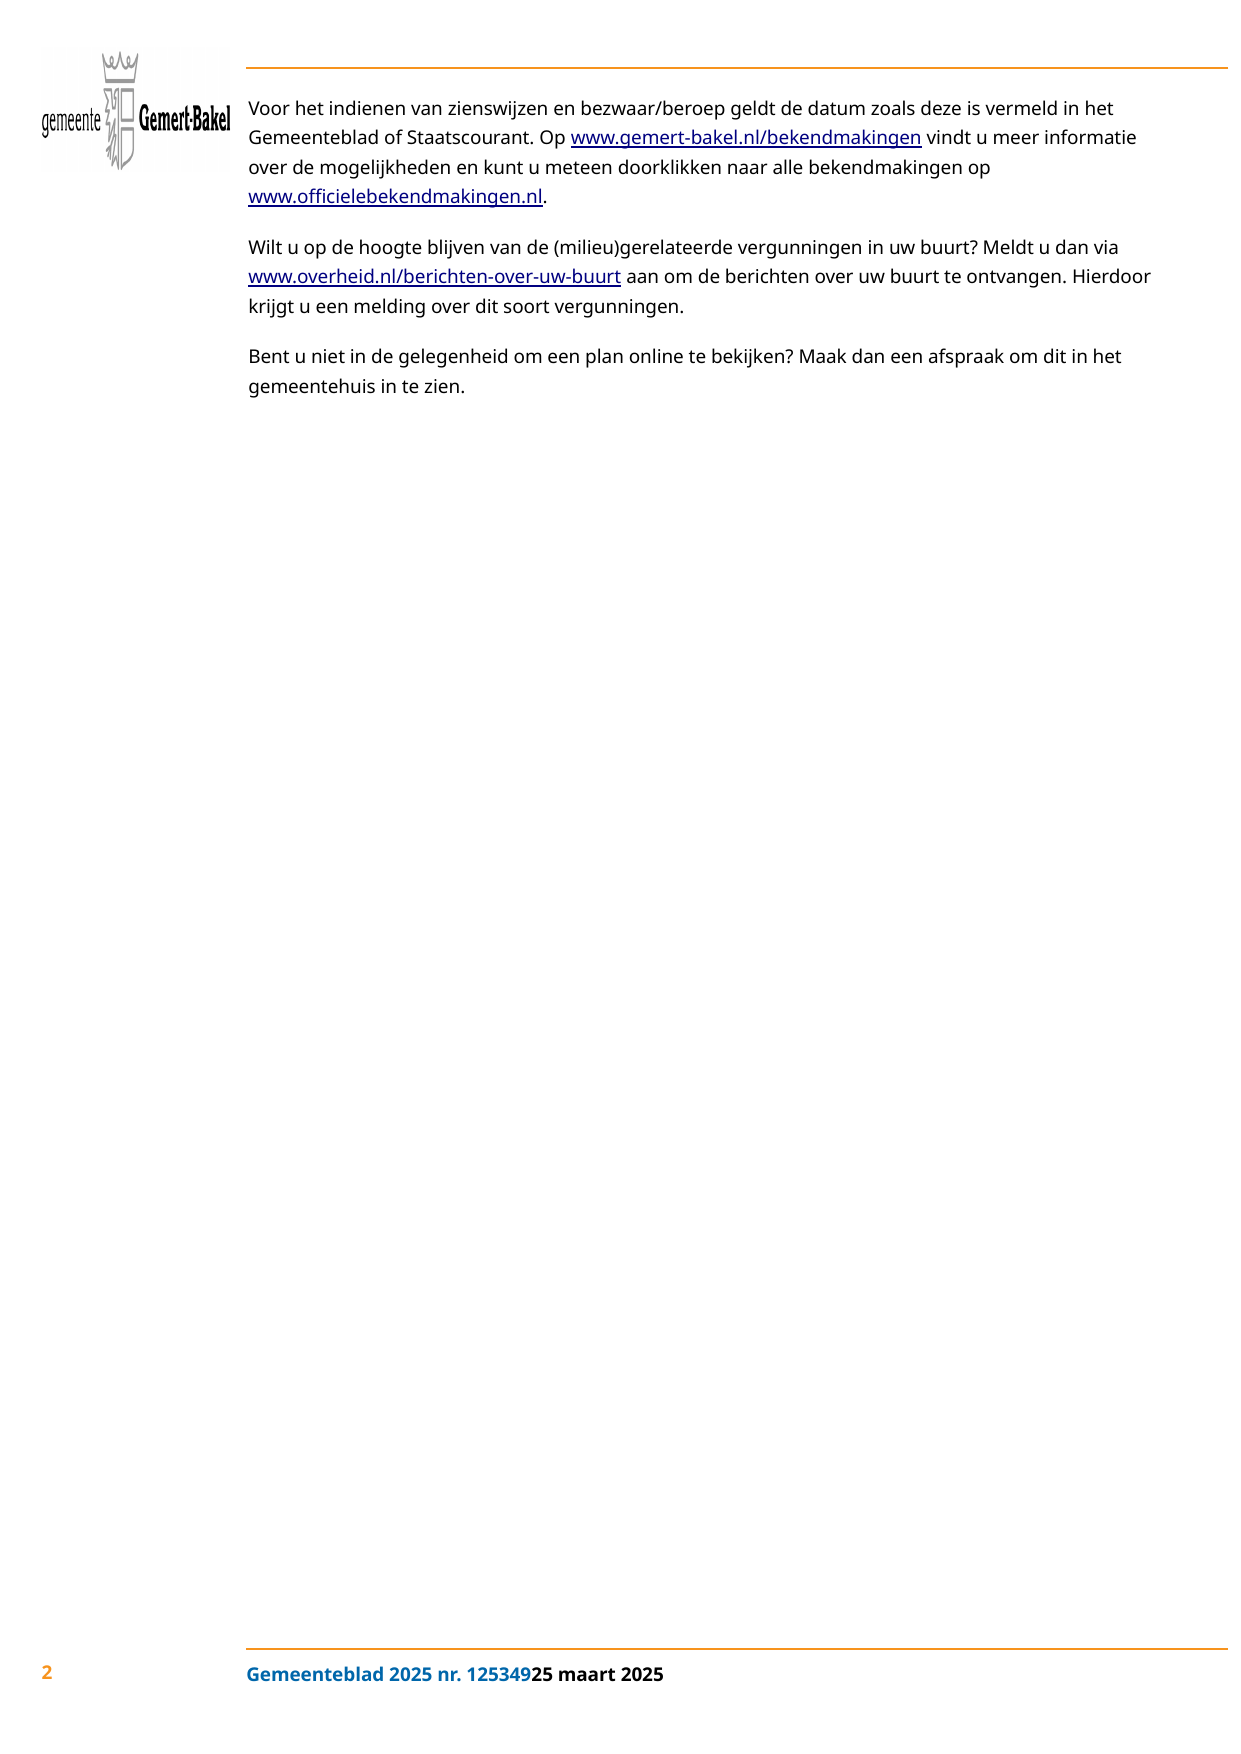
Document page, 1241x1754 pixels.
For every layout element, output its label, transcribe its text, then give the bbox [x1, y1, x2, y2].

text Bent u niet in de gelegenheid om een plan online te bekijken? Maak dan een afspraak om dit in het gemeentehuis in te zien. [248, 343, 1152, 399]
picture [41, 47, 231, 172]
text Wilt u op de hoogte blijven van de (milieu)gerelateerde vergunningen in uw buurt? Meldt u dan via www.overheid.nl/berichten-over-uw-buurt aan om de berichten over uw buurt te ontvangen. Hierdoor krijgt u een melding over dit soort vergunningen. [248, 234, 1152, 319]
text Voor het indienen van zienswijzen en bezwaar/beroep geldt de datum zoals deze is vermeld in het Gemeenteblad of Staatscourant. Op www.gemert-bakel.nl/bekendmakingen vindt u meer informatie over de mogelijkheden en kunt u meteen doorklikken naar alle bekendmakingen op www.officielebekendmakingen.nl. [248, 95, 1152, 209]
